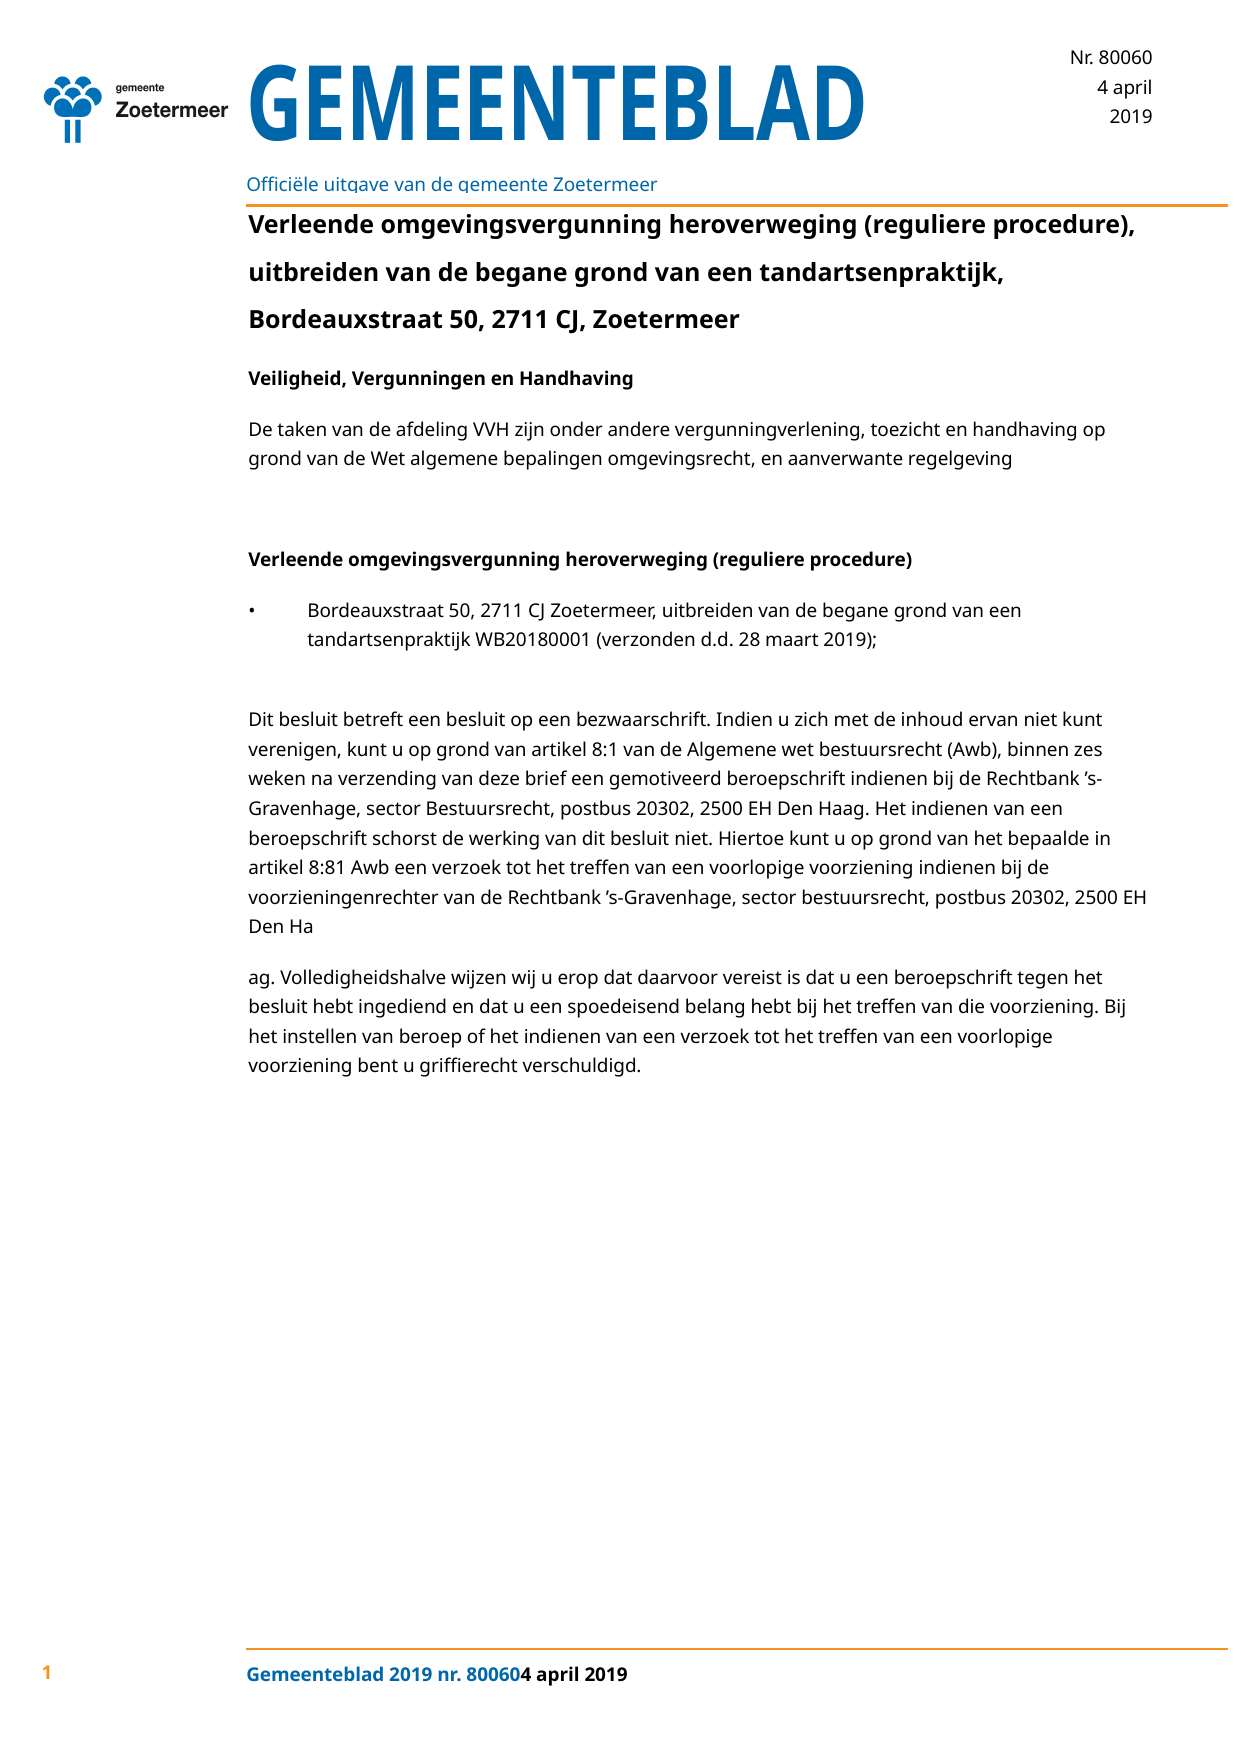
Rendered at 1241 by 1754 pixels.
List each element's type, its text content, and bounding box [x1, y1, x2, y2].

text De taken van de afdeling VVH zijn onder andere vergunningverlening, toezicht en handhaving op grond van de Wet algemene bepalingen omgevingsrecht, en aanverwante regelgeving [248, 416, 1152, 471]
text Dit besluit betreft een besluit op een bezwaarschrift. Indien u zich met de inhoud ervan niet kunt verenigen, kunt u op grond van artikel 8:1 van de Algemene wet bestuursrecht (Awb), binnen zes weken na verzending van deze brief een gemotiveerd beroepschrift indienen bij de Rechtbank ’s-Gravenhage, sector Bestuursrecht, postbus 20302, 2500 EH Den Haag. Het indienen van een beroepschrift schorst de werking van dit besluit niet. Hiertoe kunt u op grond van het bepaalde in artikel 8:81 Awb een verzoek tot het treffen van een voorlopige voorziening indienen bij de voorzieningenrechter van de Rechtbank ’s-Gravenhage, sector bestuursrecht, postbus 20302, 2500 EH Den Ha [248, 706, 1152, 939]
text Verleende omgevingsvergunning heroverweging (reguliere procedure), uitbreiden van de begane grond van een tandartsenpraktijk, Bordeauxstraat 50, 2711 CJ, Zoetermeer [248, 207, 1152, 336]
list Bordeauxstraat 50, 2711 CJ Zoetermeer, uitbreiden van de begane grond van een tandartsenpraktijk WB20180001 (verzonden d.d. 28 maart 2019); [248, 597, 1152, 652]
text ag. Volledigheidshalve wijzen wij u erop dat daarvoor vereist is dat u een beroepschrift tegen het besluit hebt ingediend en dat u een spoedeisend belang hebt bij het treffen van die voorziening. Bij het instellen van beroep of het indienen van een verzoek tot het treffen van een voorlopige voorziening bent u griffierecht verschuldigd. [248, 964, 1152, 1078]
picture [41, 47, 231, 172]
text Verleende omgevingsvergunning heroverweging (reguliere procedure) [248, 546, 1152, 572]
text Veiligheid, Vergunningen en Handhaving [248, 366, 1152, 391]
